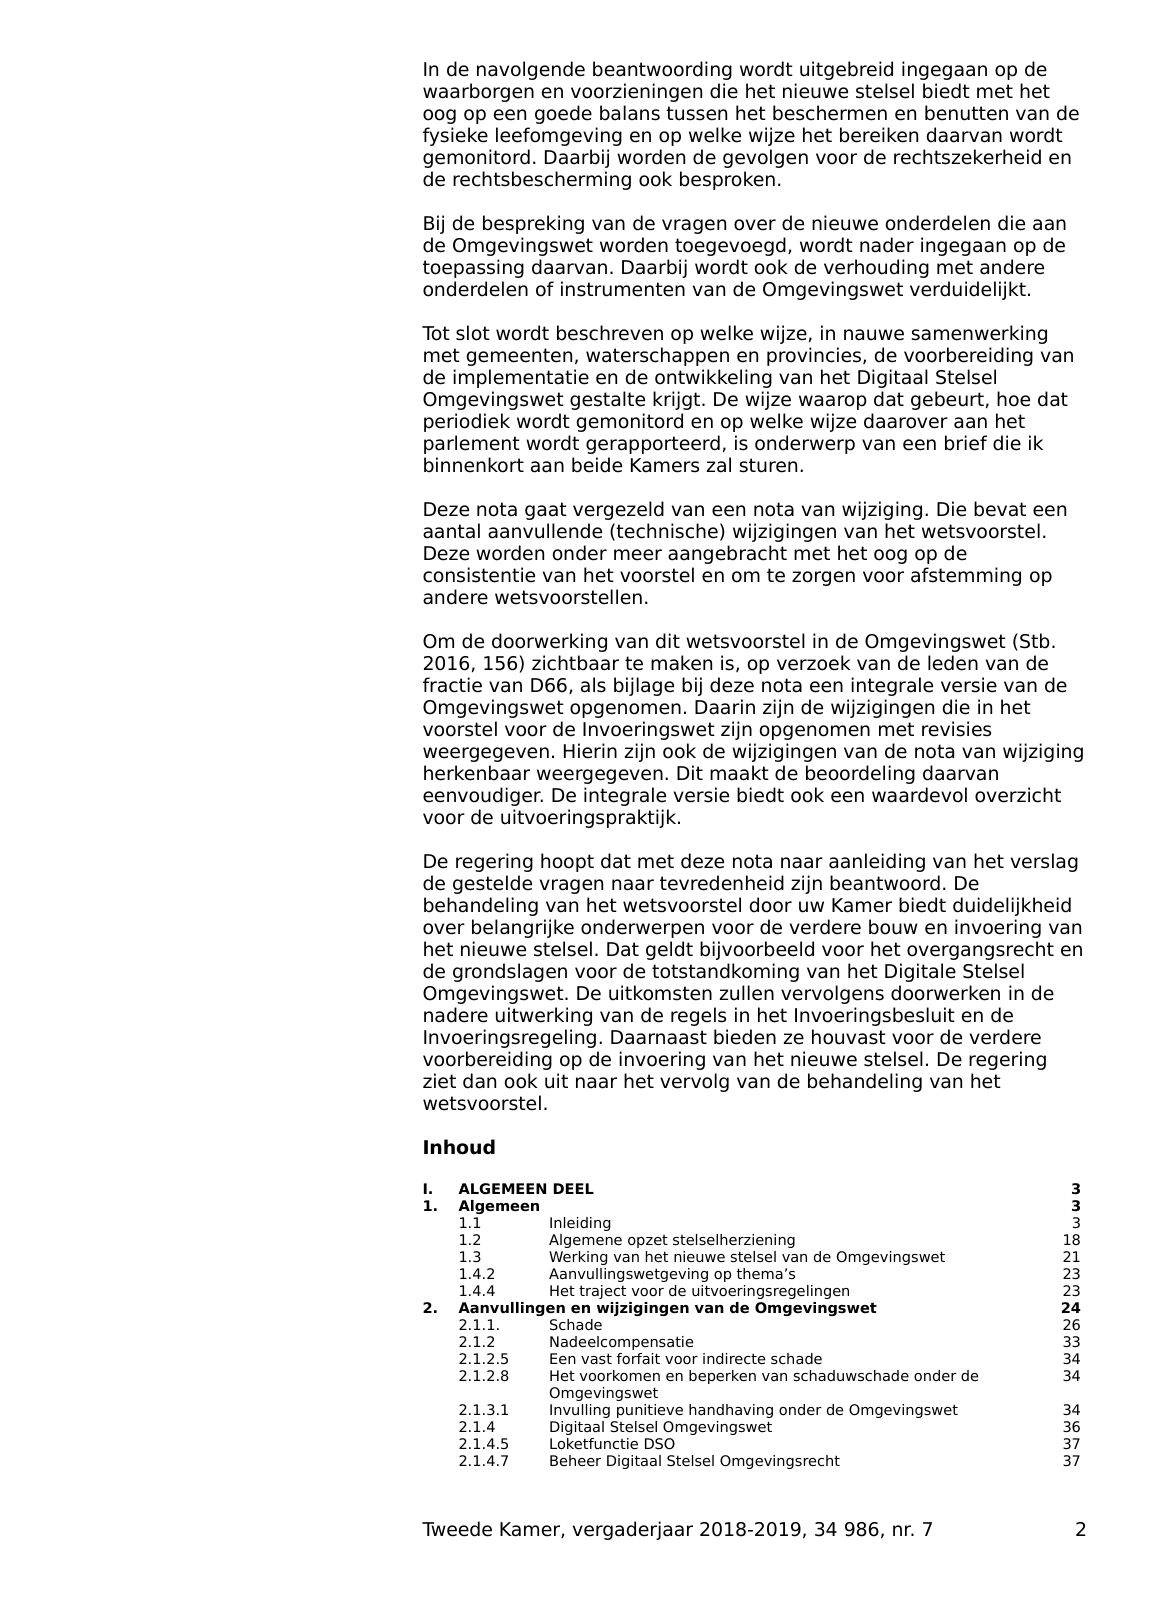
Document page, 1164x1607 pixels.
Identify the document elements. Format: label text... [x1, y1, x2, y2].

table_cell Beheer Digitaal Stelsel Omgevingsrecht [543, 1453, 1026, 1470]
text Om de doorwerking van dit wetsvoorstel in de Omgevingswet (Stb. 2016, 156) zichtbaar te maken is, op verzoek van de leden van de fractie van D66, als bijlage bij deze nota een integrale versie van de Omgevingswet opgenomen. Daarin zijn de wijzigingen die in het voorstel voor de Invoeringswet zijn opgenomen met revisies weergegeven. Hierin zijn ook de wijzigingen van de nota van wijziging herkenbaar weergegeven. Dit maakt de beoordeling daarvan eenvoudiger. De integrale versie biedt ook een waardevol overzicht voor de uitvoeringspraktijk. [422, 631, 1087, 829]
table_cell 2.1.4.5 [453, 1436, 543, 1453]
table_cell [422, 1436, 452, 1453]
table_header 3 [1026, 1181, 1087, 1198]
table_cell 2.1.2 [453, 1334, 543, 1351]
table_cell 18 [1026, 1232, 1087, 1249]
table_cell 3 [1026, 1215, 1087, 1232]
table_cell 26 [1026, 1317, 1087, 1334]
table_cell [422, 1215, 452, 1232]
table_cell [422, 1419, 452, 1436]
table_cell Schade [543, 1317, 1026, 1334]
table_cell Aanvullingen en wijzigingen van de Omgevingswet [453, 1300, 1026, 1317]
table_cell 23 [1026, 1266, 1087, 1283]
table_cell 1.2 [453, 1232, 543, 1249]
table_cell Het traject voor de uitvoeringsregelingen [543, 1283, 1026, 1300]
table_cell Algemene opzet stelselherziening [543, 1232, 1026, 1249]
table_cell [422, 1368, 452, 1402]
table_cell Inleiding [543, 1215, 1026, 1232]
table_cell 21 [1026, 1249, 1087, 1266]
table_cell [422, 1402, 452, 1419]
subtitle Inhoud [422, 1137, 1087, 1159]
table_cell 1.4.2 [453, 1266, 543, 1283]
table_cell Aanvullingswetgeving op thema’s [543, 1266, 1026, 1283]
table_cell Nadeelcompensatie [543, 1334, 1026, 1351]
table_cell 1.4.4 [453, 1283, 543, 1300]
table_cell 1.1 [453, 1215, 543, 1232]
table_cell 34 [1026, 1351, 1087, 1368]
table_cell 36 [1026, 1419, 1087, 1436]
table_cell Loketfunctie DSO [543, 1436, 1026, 1453]
table_cell Algemeen [453, 1198, 1026, 1215]
table_header ALGEMEEN DEEL [453, 1181, 1026, 1198]
table_cell 3 [1026, 1198, 1087, 1215]
table_cell 1. [422, 1198, 452, 1215]
table_cell 33 [1026, 1334, 1087, 1351]
text De regering hoopt dat met deze nota naar aanleiding van het verslag de gestelde vragen naar tevredenheid zijn beantwoord. De behandeling van het wetsvoorstel door uw Kamer biedt duidelijkheid over belangrijke onderwerpen voor de verdere bouw en invoering van het nieuwe stelsel. Dat geldt bijvoorbeeld voor het overgangsrecht en de grondslagen voor de totstandkoming van het Digitale Stelsel Omgevingswet. De uitkomsten zullen vervolgens doorwerken in de nadere uitwerking van de regels in het Invoeringsbesluit en de Invoeringsregeling. Daarnaast bieden ze houvast voor de verdere voorbereiding op de invoering van het nieuwe stelsel. De regering ziet dan ook uit naar het vervolg van de behandeling van het wetsvoorstel. [422, 851, 1087, 1115]
table_cell 2.1.4 [453, 1419, 543, 1436]
table_cell 2.1.1. [453, 1317, 543, 1334]
text Tot slot wordt beschreven op welke wijze, in nauwe samenwerking met gemeenten, waterschappen en provincies, de voorbereiding van de implementatie en de ontwikkeling van het Digitaal Stelsel Omgevingswet gestalte krijgt. De wijze waarop dat gebeurt, hoe dat periodiek wordt gemonitord en op welke wijze daarover aan het parlement wordt gerapporteerd, is onderwerp van een brief die ik binnenkort aan beide Kamers zal sturen. [422, 323, 1087, 477]
table_cell 2.1.4.7 [453, 1453, 543, 1470]
table_cell 34 [1026, 1368, 1087, 1402]
table_cell [422, 1232, 452, 1249]
text Deze nota gaat vergezeld van een nota van wijziging. Die bevat een aantal aanvullende (technische) wijzigingen van het wetsvoorstel. Deze worden onder meer aangebracht met het oog op de consistentie van het voorstel en om te zorgen voor afstemming op andere wetsvoorstellen. [422, 499, 1087, 609]
table_cell 23 [1026, 1283, 1087, 1300]
table_cell [422, 1283, 452, 1300]
table_cell 37 [1026, 1453, 1087, 1470]
table_cell 34 [1026, 1402, 1087, 1419]
table_cell [422, 1351, 452, 1368]
table_header I. [422, 1181, 452, 1198]
table_cell 2.1.2.5 [453, 1351, 543, 1368]
table_cell 2. [422, 1300, 452, 1317]
table_cell Het voorkomen en beperken van schaduwschade onder de Omgevingswet [543, 1368, 1026, 1402]
table_cell [422, 1317, 452, 1334]
table_cell Invulling punitieve handhaving onder de Omgevingswet [543, 1402, 1026, 1419]
table_cell 2.1.3.1 [453, 1402, 543, 1419]
table_cell 1.3 [453, 1249, 543, 1266]
table_cell 2.1.2.8 [453, 1368, 543, 1402]
table_cell [422, 1249, 452, 1266]
text In de navolgende beantwoording wordt uitgebreid ingegaan op de waarborgen en voorzieningen die het nieuwe stelsel biedt met het oog op een goede balans tussen het beschermen en benutten van de fysieke leefomgeving en op welke wijze het bereiken daarvan wordt gemonitord. Daarbij worden de gevolgen voor de rechtszekerheid en de rechtsbescherming ook besproken. [422, 59, 1087, 191]
table_cell 37 [1026, 1436, 1087, 1453]
table_cell [422, 1266, 452, 1283]
table_cell Werking van het nieuwe stelsel van de Omgevingswet [543, 1249, 1026, 1266]
table_cell Digitaal Stelsel Omgevingswet [543, 1419, 1026, 1436]
text Bij de bespreking van de vragen over de nieuwe onderdelen die aan de Omgevingswet worden toegevoegd, wordt nader ingegaan op de toepassing daarvan. Daarbij wordt ook de verhouding met andere onderdelen of instrumenten van de Omgevingswet verduidelijkt. [422, 213, 1087, 301]
table_cell Een vast forfait voor indirecte schade [543, 1351, 1026, 1368]
table_cell 24 [1026, 1300, 1087, 1317]
table_cell [422, 1334, 452, 1351]
table_cell [422, 1453, 452, 1470]
